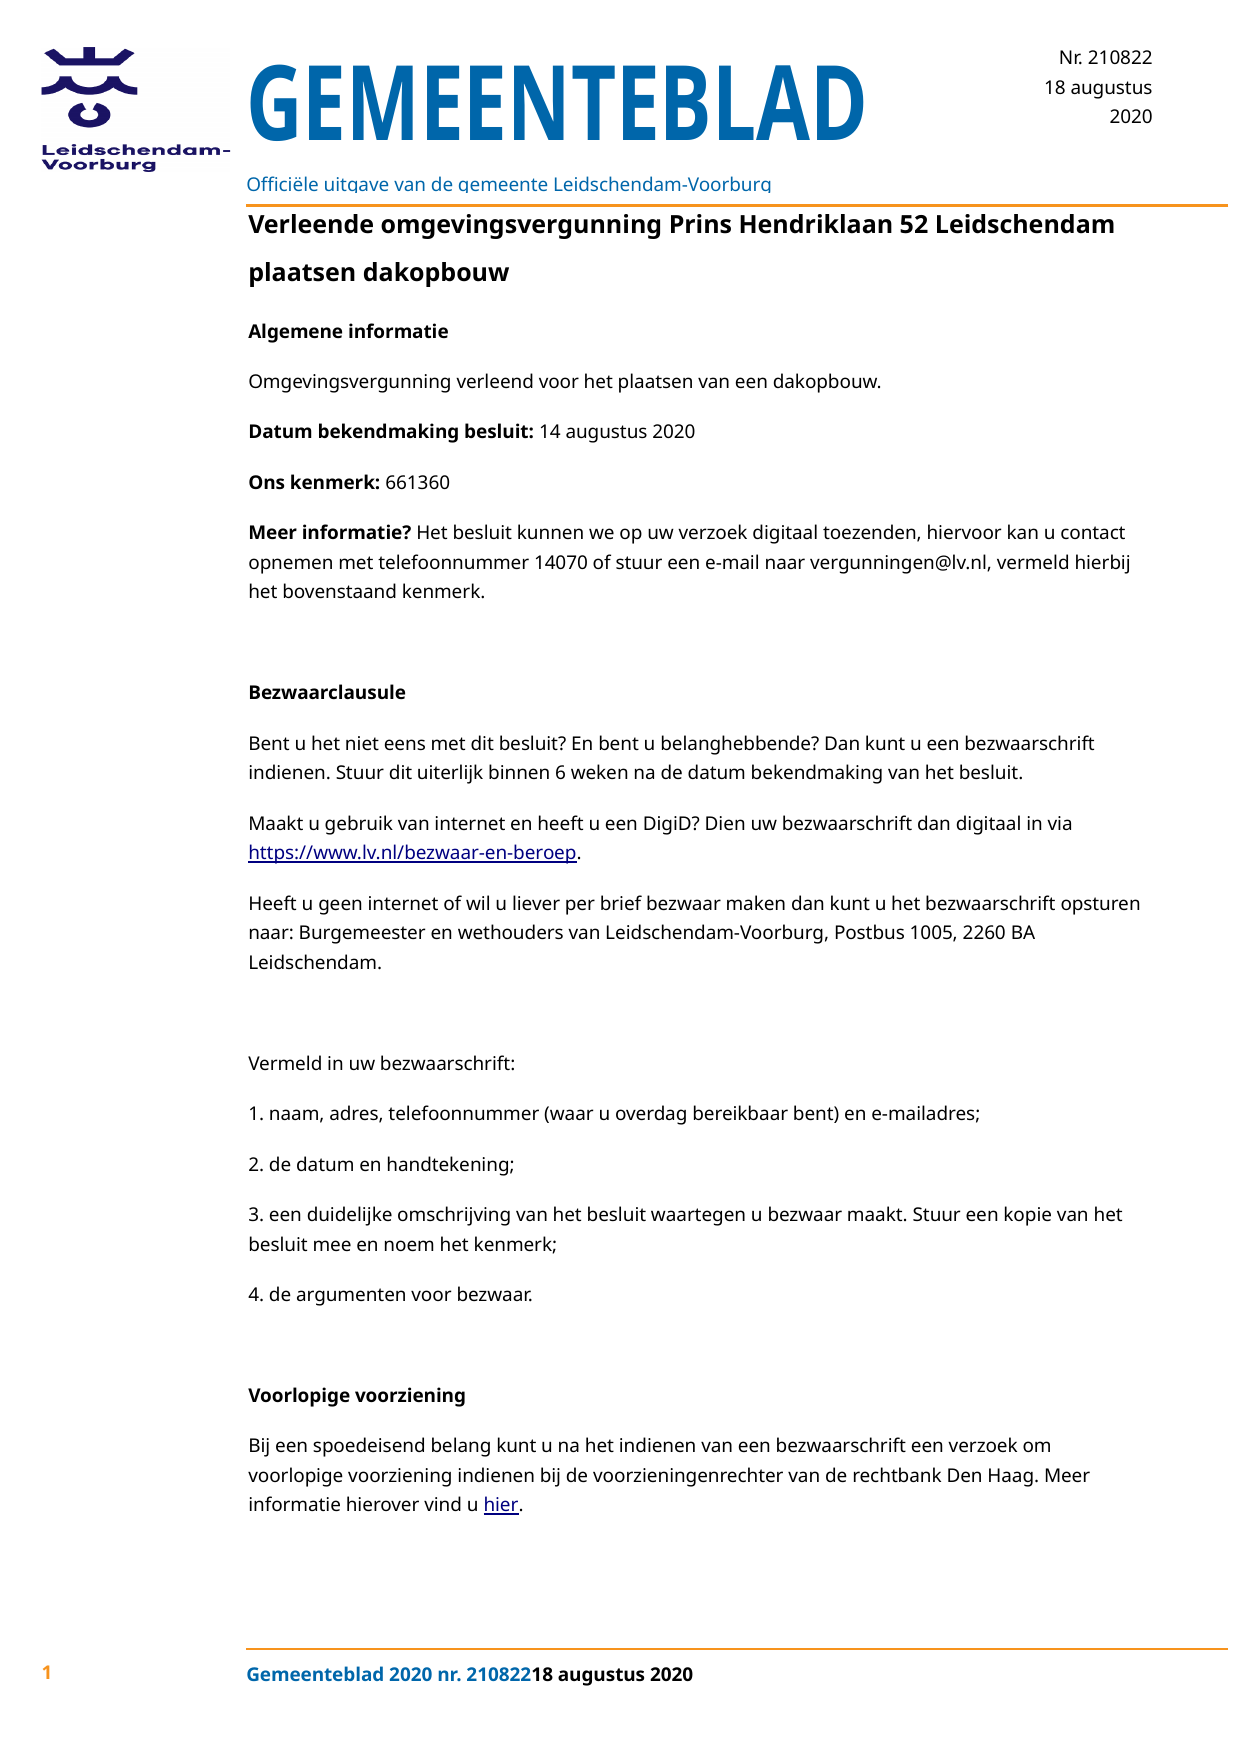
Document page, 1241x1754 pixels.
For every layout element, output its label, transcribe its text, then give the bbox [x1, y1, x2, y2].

text Verleende omgevingsvergunning Prins Hendriklaan 52 Leidschendam plaatsen dakopbouw [248, 207, 1152, 288]
text Meer informatie? Het besluit kunnen we op uw verzoek digitaal toezenden, hiervoor kan u contact opnemen met telefoonnummer 14070 of stuur een e-mail naar vergunningen@lv.nl, vermeld hierbij het bovenstaand kenmerk. [248, 519, 1152, 604]
text Bezwaarclausule [248, 679, 1152, 705]
text Ons kenmerk: 661360 [248, 469, 1152, 495]
text Algemene informatie [248, 318, 1152, 344]
text Bent u het niet eens met dit besluit? En bent u belanghebbende? Dan kunt u een bezwaarschrift indienen. Stuur dit uiterlijk binnen 6 weken na de datum bekendmaking van het besluit. [248, 730, 1152, 785]
text Voorlopige voorziening [248, 1382, 1152, 1408]
text Bij een spoedeisend belang kunt u na het indienen van een bezwaarschrift een verzoek om voorlopige voorziening indienen bij de voorzieningenrechter van de rechtbank Den Haag. Meer informatie hierover vind u hier. [248, 1432, 1152, 1517]
text Datum bekendmaking besluit: 14 augustus 2020 [248, 419, 1152, 444]
text Heeft u geen internet of wil u liever per brief bezwaar maken dan kunt u het bezwaarschrift opsturen naar: Burgemeester en wethouders van Leidschendam-Voorburg, Postbus 1005, 2260 BA Leidschendam. [248, 890, 1152, 975]
text Vermeld in uw bezwaarschrift: [248, 1050, 1152, 1076]
text 1. naam, adres, telefoonnummer (waar u overdag bereikbaar bent) en e-mailadres; [248, 1100, 1152, 1126]
text Maakt u gebruik van internet en heeft u een DigiD? Dien uw bezwaarschrift dan digitaal in via https://www.lv.nl/bezwaar-en-beroep. [248, 810, 1152, 865]
text 2. de datum en handtekening; [248, 1151, 1152, 1177]
text 3. een duidelijke omschrijving van het besluit waartegen u bezwaar maakt. Stuur een kopie van het besluit mee en noem het kenmerk; [248, 1201, 1152, 1257]
text Omgevingsvergunning verleend voor het plaatsen van een dakopbouw. [248, 368, 1152, 394]
picture [41, 47, 231, 172]
text 4. de argumenten voor bezwaar. [248, 1281, 1152, 1307]
